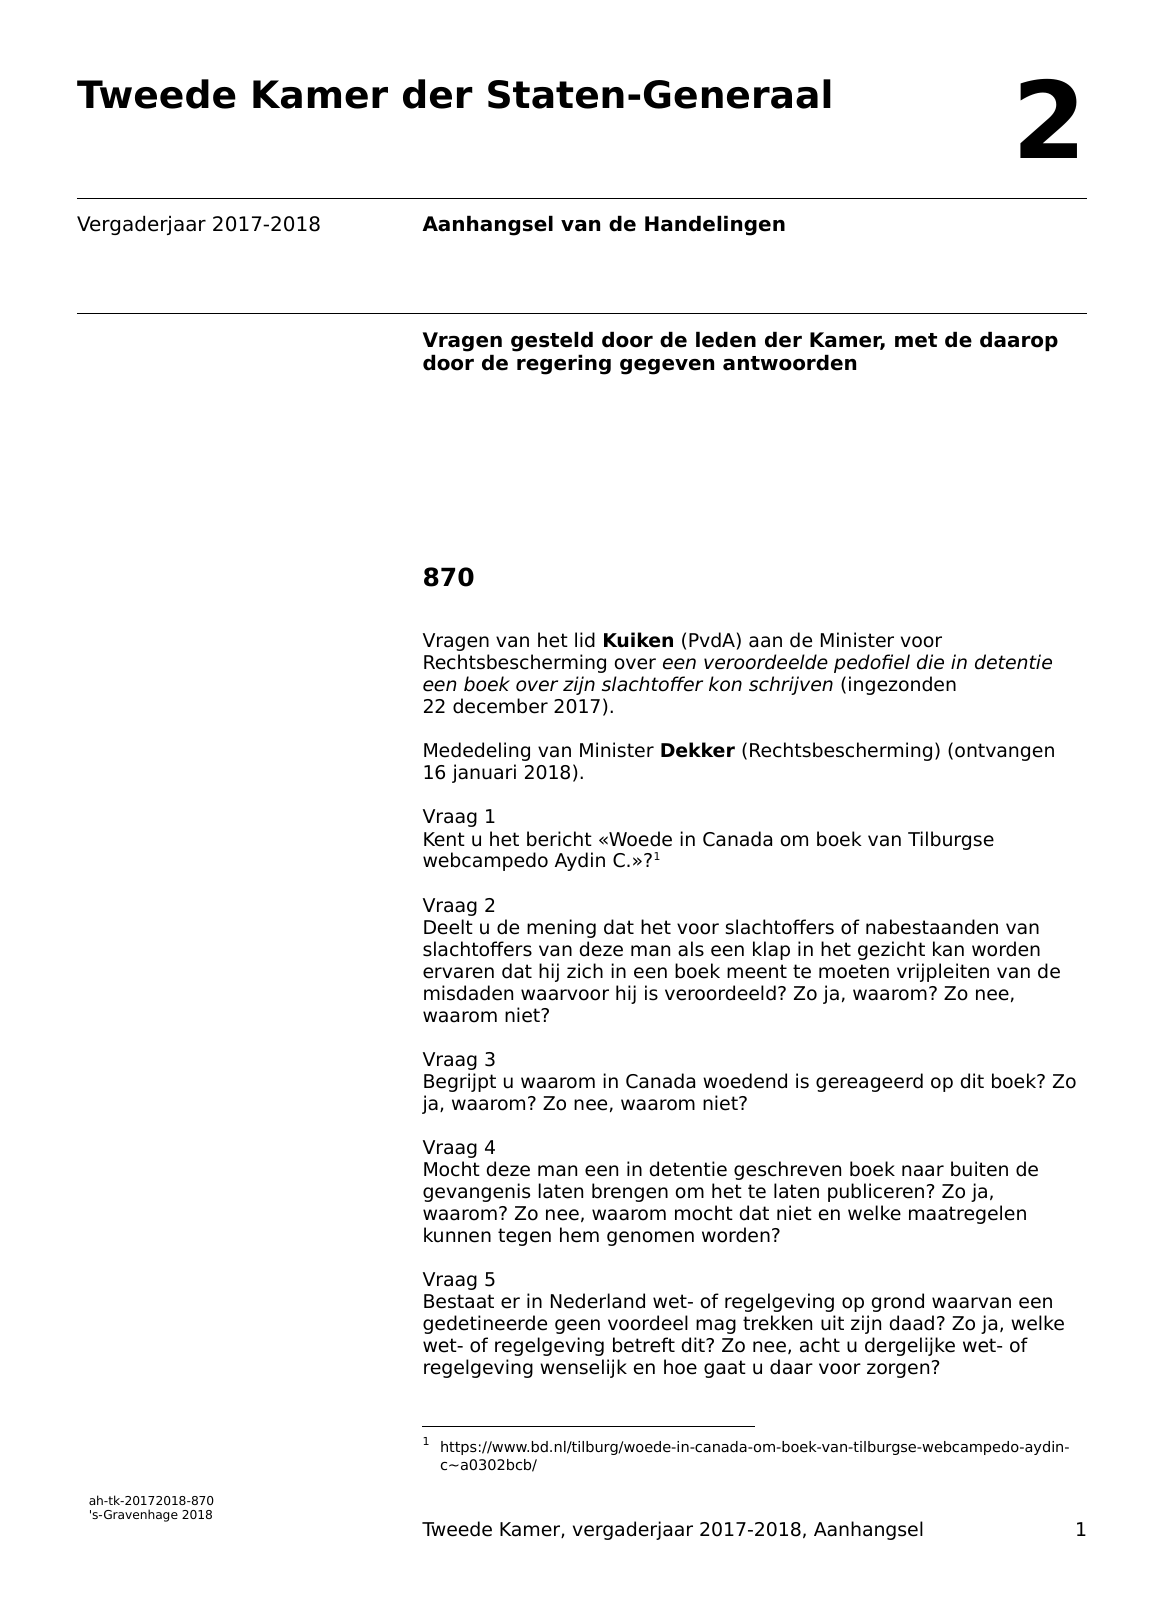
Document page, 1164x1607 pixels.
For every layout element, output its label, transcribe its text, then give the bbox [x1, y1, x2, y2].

text Bestaat er in Nederland wet- of regelgeving op grond waarvan een gedetineerde geen voordeel mag trekken uit zijn daad? Zo ja, welke wet- of regelgeving betreft dit? Zo nee, acht u dergelijke wet- of regelgeving wenselijk en hoe gaat u daar voor zorgen? [422, 1291, 1087, 1379]
table_cell Aanhangsel van de Handelingen [422, 199, 1087, 313]
text 870 [422, 563, 1087, 592]
text Mededeling van Minister Dekker (Rechtsbescherming) (ontvangen 16 januari 2018). [422, 740, 1087, 784]
table_cell Vragen gesteld door de leden der Kamer, met de daarop door de regering gegeven antwoorden [422, 314, 1087, 375]
text Begrijpt u waarom in Canada woedend is gereageerd op dit boek? Zo ja, waarom? Zo nee, waarom niet? [422, 1071, 1087, 1114]
text Kent u het bericht «Woede in Canada om boek van Tilburgse webcampedo Aydin C.»? [422, 828, 1087, 872]
table_header 2 [886, 59, 1087, 198]
text Vraag 3 [422, 1049, 1087, 1071]
table_header Tweede Kamer der Staten-Generaal [77, 59, 886, 198]
text Deelt u de mening dat het voor slachtoffers of nabestaanden van slachtoffers van deze man als een klap in het gezicht kan worden ervaren dat hij zich in een boek meent te moeten vrijpleiten van de misdaden waarvoor hij is veroordeeld? Zo ja, waarom? Zo nee, waarom niet? [422, 917, 1087, 1026]
text ah-tk-20172018-870 [88, 1494, 323, 1508]
text Mocht deze man een in detentie geschreven boek naar buiten de gevangenis laten brengen om het te laten publiceren? Zo ja, waarom? Zo nee, waarom mocht dat niet en welke maatregelen kunnen tegen hem genomen worden? [422, 1159, 1087, 1247]
table_cell [77, 314, 422, 375]
text Vraag 2 [422, 894, 1087, 917]
text 's-Gravenhage 2018 [88, 1508, 323, 1522]
text Vraag 5 [422, 1269, 1087, 1291]
text https://www.bd.nl/tilburg/woede-in-canada-om-boek-van-tilburgse-webcampedo-aydin-c~a0302bcb/ [422, 1435, 1087, 1474]
text Vraag 4 [422, 1137, 1087, 1159]
text Vraag 1 [422, 806, 1087, 828]
text Vragen van het lid Kuiken (PvdA) aan de Minister voor Rechtsbescherming over een veroordeelde pedofiel die in detentie een boek over zijn slachtoffer kon schrijven (ingezonden 22 december 2017). [422, 630, 1087, 718]
table_cell Vergaderjaar 2017-2018 [77, 199, 422, 313]
